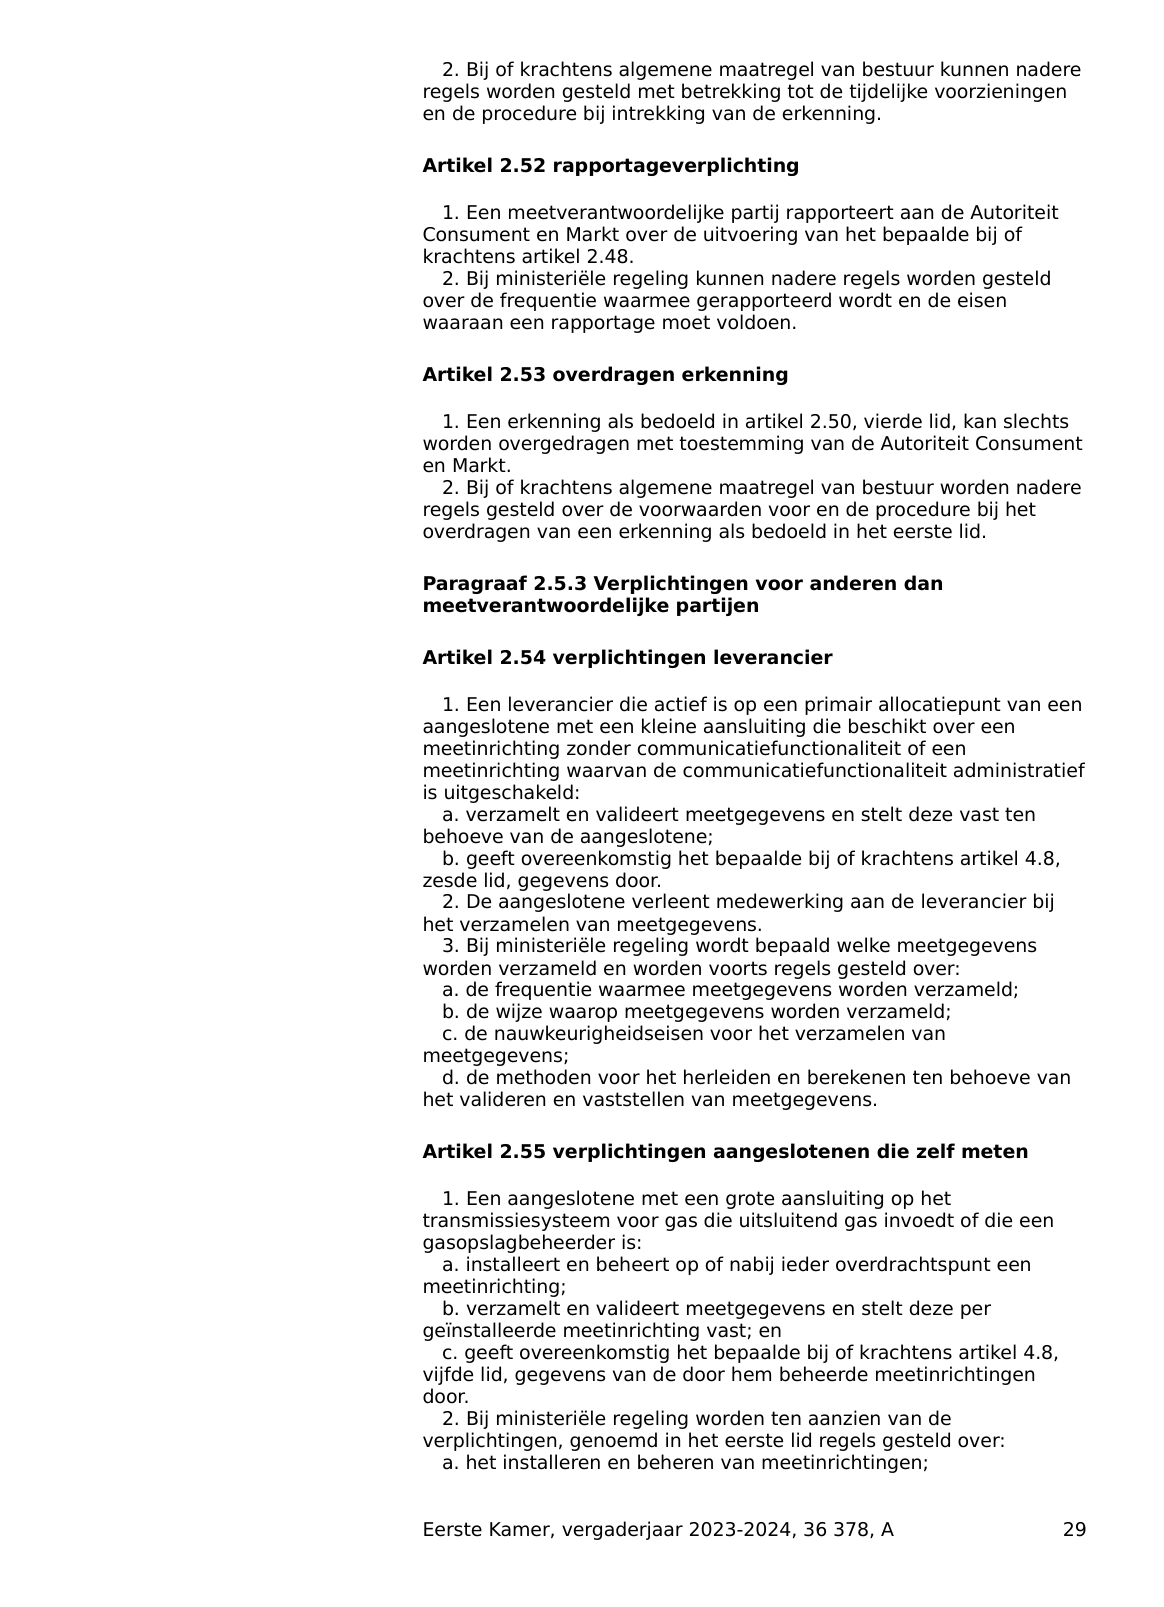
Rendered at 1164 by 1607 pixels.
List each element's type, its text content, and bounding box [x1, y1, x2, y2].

subtitle Paragraaf 2.5.3 Verplichtingen voor anderen dan meetverantwoordelijke partijen [422, 573, 1087, 617]
text 1. Een leverancier die actief is op een primair allocatiepunt van een aangeslotene met een kleine aansluiting die beschikt over een meetinrichting zonder communicatiefunctionaliteit of een meetinrichting waarvan de communicatiefunctionaliteit administratief is uitgeschakeld: [422, 694, 1087, 803]
text 1. Een aangeslotene met een grote aansluiting op het transmissiesysteem voor gas die uitsluitend gas invoedt of die een gasopslagbeheerder is: [422, 1188, 1087, 1254]
text d. de methoden voor het herleiden en berekenen ten behoeve van het valideren en vaststellen van meetgegevens. [422, 1067, 1087, 1111]
text c. geeft overeenkomstig het bepaalde bij of krachtens artikel 4.8, vijfde lid, gegevens van de door hem beheerde meetinrichtingen door. [422, 1342, 1087, 1408]
text 1. Een meetverantwoordelijke partij rapporteert aan de Autoriteit Consument en Markt over de uitvoering van het bepaalde bij of krachtens artikel 2.48. [422, 202, 1087, 268]
subtitle Artikel 2.52 rapportageverplichting [422, 155, 1087, 177]
text a. verzamelt en valideert meetgegevens en stelt deze vast ten behoeve van de aangeslotene; [422, 803, 1087, 847]
text a. de frequentie waarmee meetgegevens worden verzameld; [422, 979, 1087, 1001]
text b. verzamelt en valideert meetgegevens en stelt deze per geïnstalleerde meetinrichting vast; en [422, 1298, 1087, 1342]
text c. de nauwkeurigheidseisen voor het verzamelen van meetgegevens; [422, 1023, 1087, 1067]
text 1. Een erkenning als bedoeld in artikel 2.50, vierde lid, kan slechts worden overgedragen met toestemming van de Autoriteit Consument en Markt. [422, 411, 1087, 477]
text 2. Bij ministeriële regeling worden ten aanzien van de verplichtingen, genoemd in het eerste lid regels gesteld over: [422, 1408, 1087, 1452]
text 3. Bij ministeriële regeling wordt bepaald welke meetgegevens worden verzameld en worden voorts regels gesteld over: [422, 935, 1087, 979]
text 2. Bij ministeriële regeling kunnen nadere regels worden gesteld over de frequentie waarmee gerapporteerd wordt en de eisen waaraan een rapportage moet voldoen. [422, 268, 1087, 334]
text b. geeft overeenkomstig het bepaalde bij of krachtens artikel 4.8, zesde lid, gegevens door. [422, 847, 1087, 891]
subtitle Artikel 2.55 verplichtingen aangeslotenen die zelf meten [422, 1141, 1087, 1163]
text b. de wijze waarop meetgegevens worden verzameld; [422, 1001, 1087, 1023]
text a. het installeren en beheren van meetinrichtingen; [422, 1452, 1087, 1474]
text 2. De aangeslotene verleent medewerking aan de leverancier bij het verzamelen van meetgegevens. [422, 891, 1087, 935]
text 2. Bij of krachtens algemene maatregel van bestuur worden nadere regels gesteld over de voorwaarden voor en de procedure bij het overdragen van een erkenning als bedoeld in het eerste lid. [422, 477, 1087, 543]
subtitle Artikel 2.53 overdragen erkenning [422, 364, 1087, 386]
text a. installeert en beheert op of nabij ieder overdrachtspunt een meetinrichting; [422, 1254, 1087, 1298]
text 2. Bij of krachtens algemene maatregel van bestuur kunnen nadere regels worden gesteld met betrekking tot de tijdelijke voorzieningen en de procedure bij intrekking van de erkenning. [422, 59, 1087, 125]
subtitle Artikel 2.54 verplichtingen leverancier [422, 647, 1087, 669]
